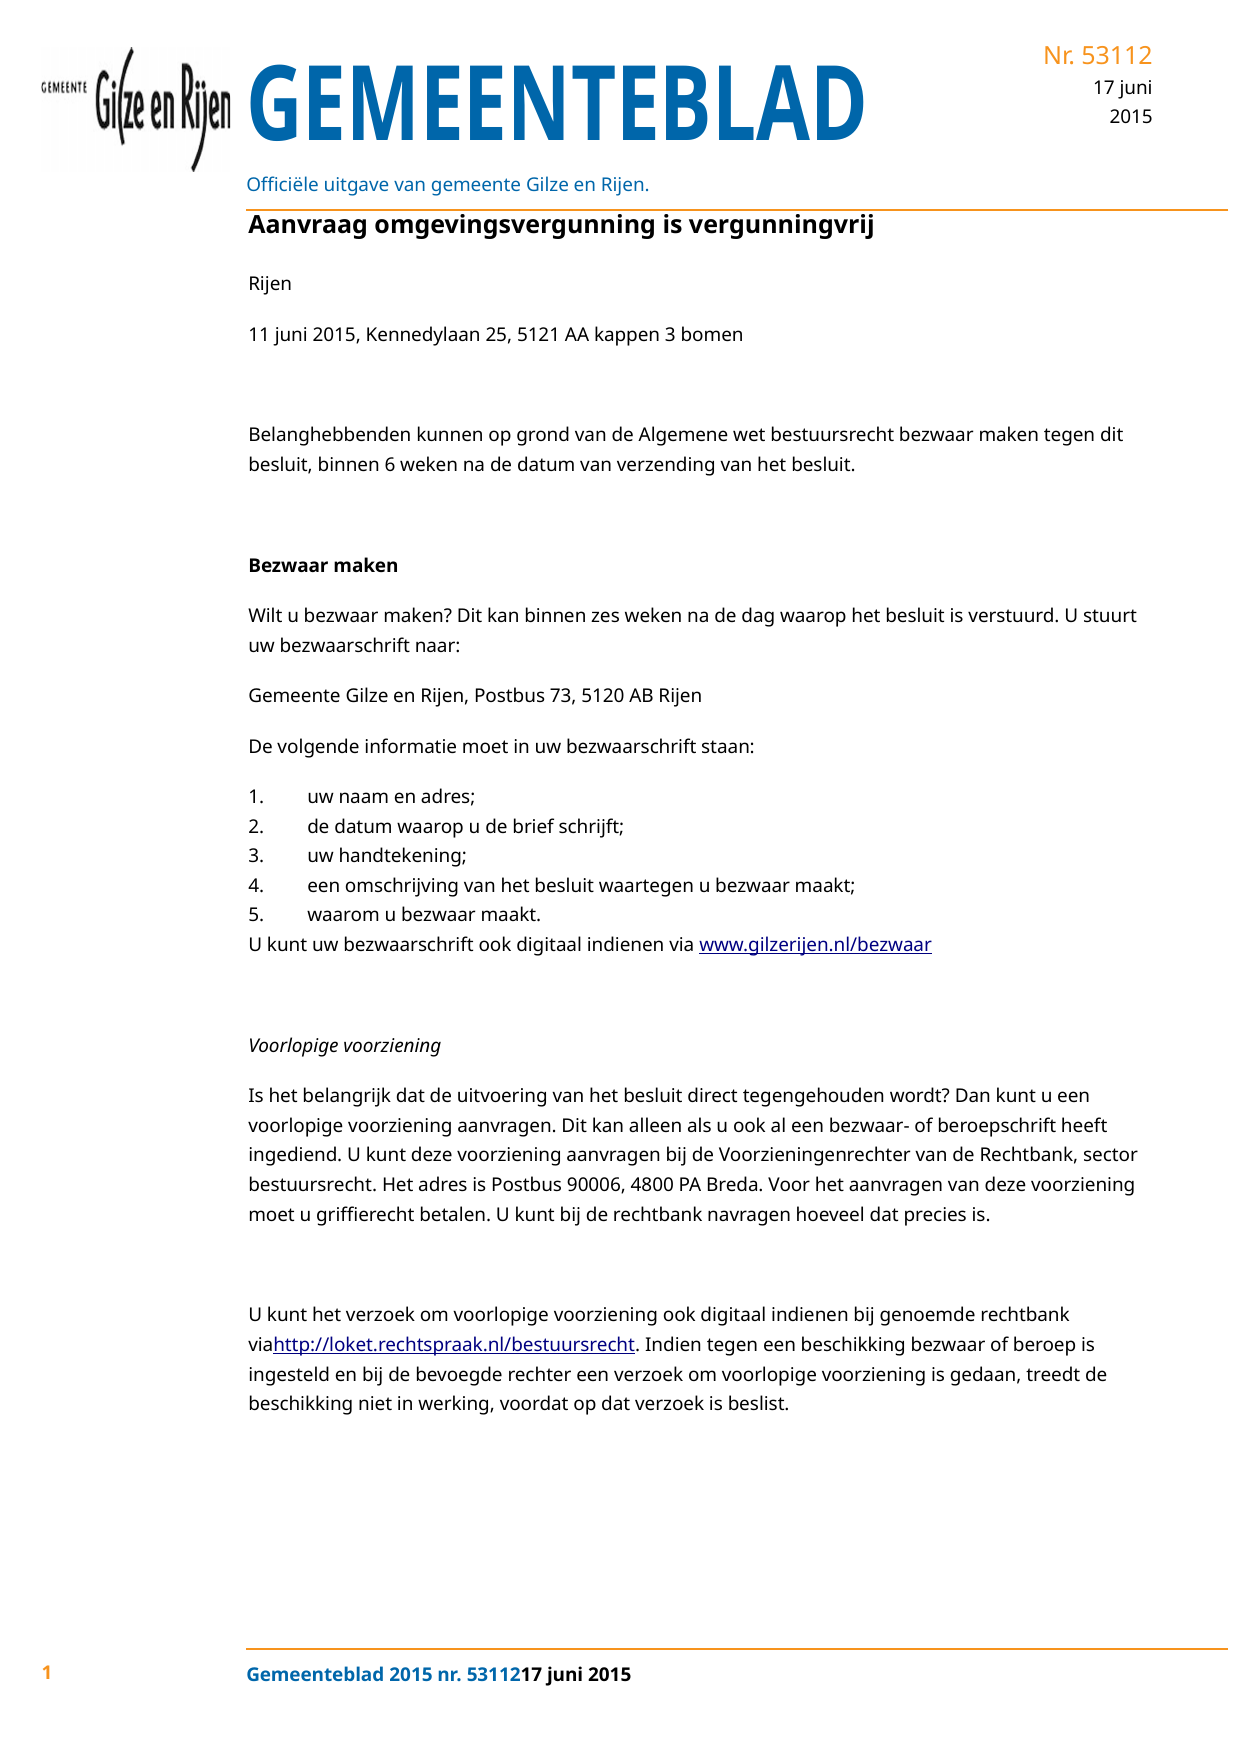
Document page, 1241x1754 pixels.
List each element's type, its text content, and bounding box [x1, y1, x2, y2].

picture [41, 47, 231, 172]
list waarom u bezwaar maakt. [248, 902, 1152, 927]
text Wilt u bezwaar maken? Dit kan binnen zes weken na de dag waarop het besluit is verstuurd. U stuurt uw bezwaarschrift naar: [248, 602, 1152, 658]
text Gemeente Gilze en Rijen, Postbus 73, 5120 AB Rijen [248, 682, 1152, 708]
text Rijen [248, 270, 1152, 296]
list de datum waarop u de brief schrijft; [248, 813, 1152, 838]
text U kunt het verzoek om voorlopige voorziening ook digitaal indienen bij genoemde rechtbank viahttp://loket.rechtspraak.nl/bestuursrecht. Indien tegen een beschikking bezwaar of beroep is ingesteld en bij de bevoegde rechter een verzoek om voorlopige voorziening is gedaan, treedt de beschikking niet in werking, voordat op dat verzoek is beslist. [248, 1302, 1152, 1416]
list uw handtekening; [248, 842, 1152, 868]
text U kunt uw bezwaarschrift ook digitaal indienen via www.gilzerijen.nl/bezwaar [248, 931, 1152, 957]
text De volgende informatie moet in uw bezwaarschrift staan: [248, 733, 1152, 758]
text Aanvraag omgevingsvergunning is vergunningvrij [248, 211, 1152, 241]
text Bezwaar maken [248, 552, 1152, 578]
text 11 juni 2015, Kennedylaan 25, 5121 AA kappen 3 bomen [248, 321, 1152, 346]
text Belanghebbenden kunnen op grond van de Algemene wet bestuursrecht bezwaar maken tegen dit besluit, binnen 6 weken na de datum van verzending van het besluit. [248, 422, 1152, 477]
list uw naam en adres; [248, 783, 1152, 809]
list een omschrijving van het besluit waartegen u bezwaar maakt; [248, 872, 1152, 898]
text Voorlopige voorziening [248, 1032, 1152, 1058]
text Is het belangrijk dat de uitvoering van het besluit direct tegengehouden wordt? Dan kunt u een voorlopige voorziening aanvragen. Dit kan alleen als u ook al een bezwaar- of beroepschrift heeft ingediend. U kunt deze voorziening aanvragen bij de Voorzieningenrechter van de Rechtbank, sector bestuursrecht. Het adres is Postbus 90006, 4800 PA Breda. Voor het aanvragen van deze voorziening moet u griffierecht betalen. U kunt bij de rechtbank navragen hoeveel dat precies is. [248, 1082, 1152, 1226]
